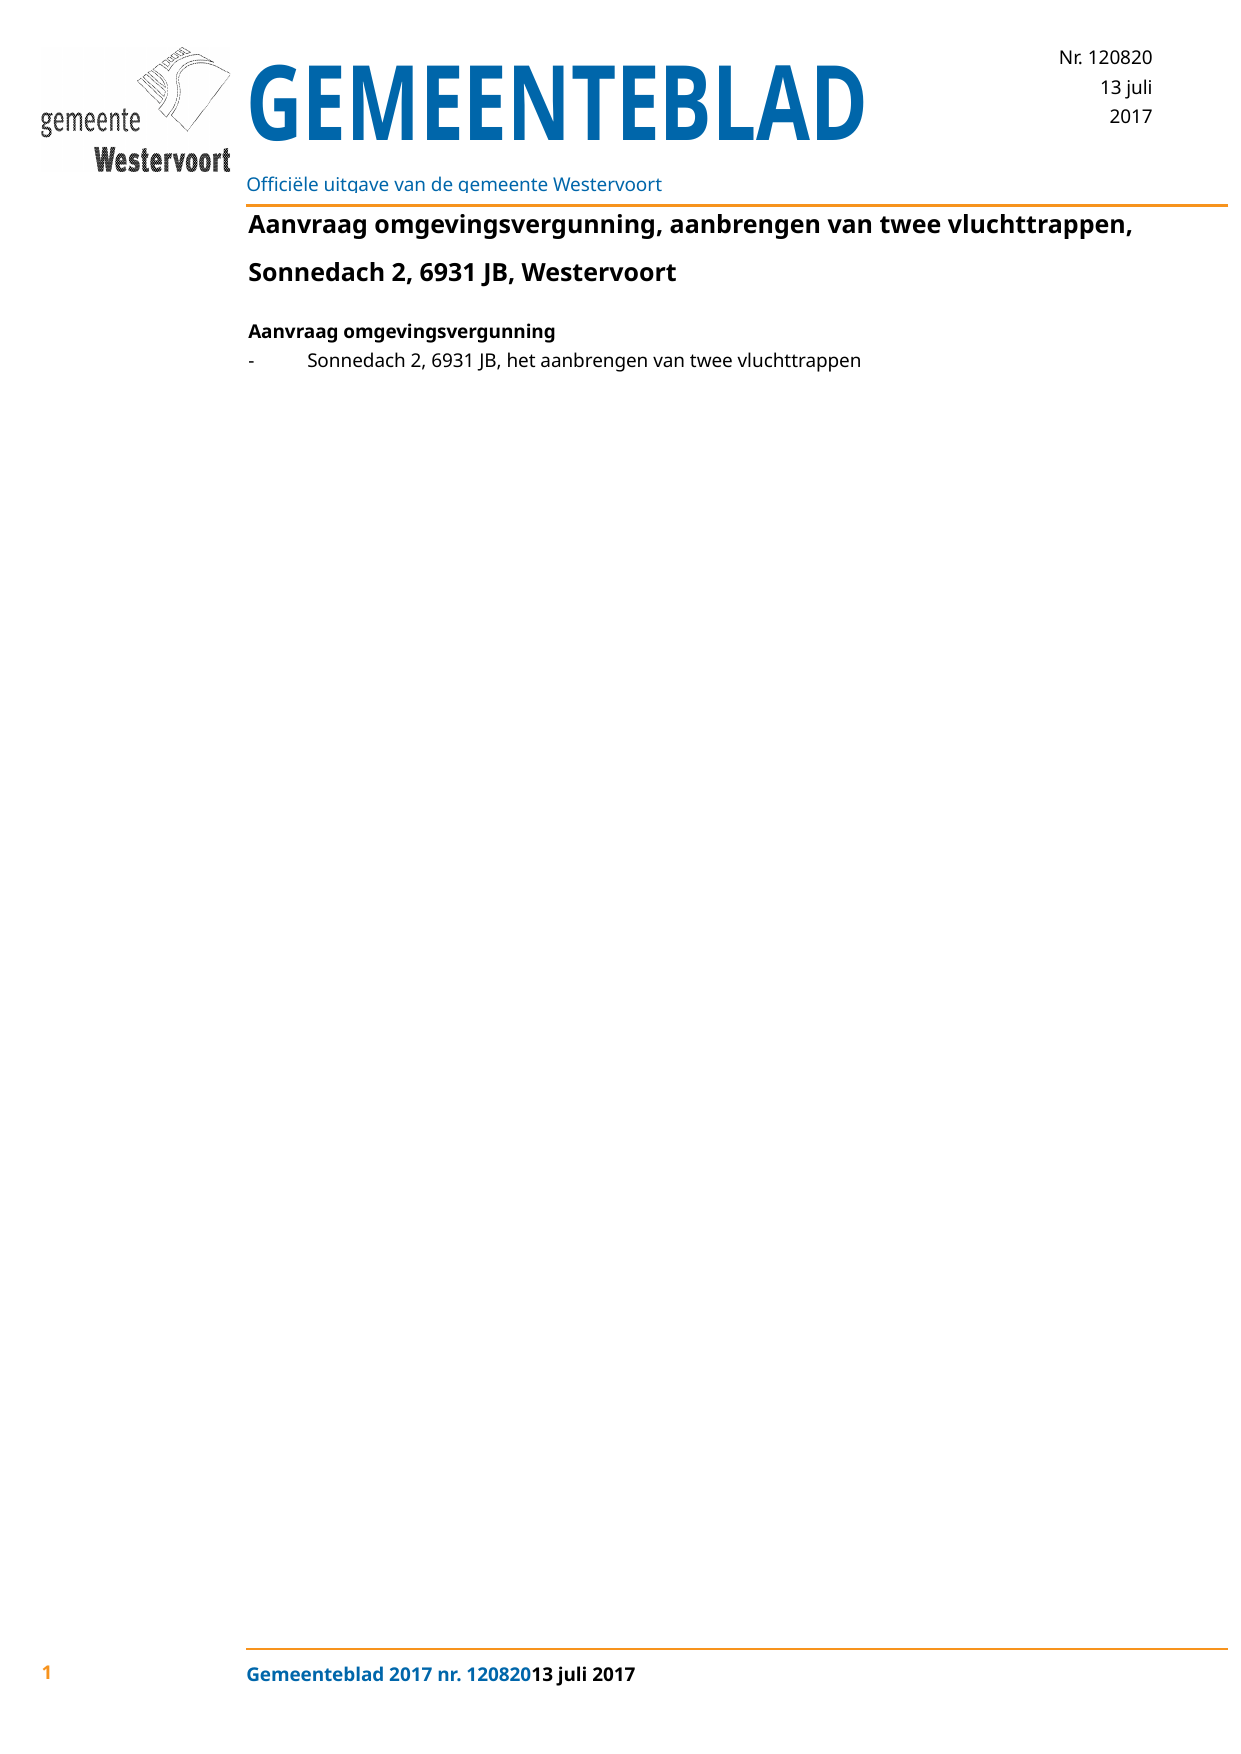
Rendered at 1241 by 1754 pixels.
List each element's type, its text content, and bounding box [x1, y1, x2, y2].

list Sonnedach 2, 6931 JB, het aanbrengen van twee vluchttrappen [248, 347, 1152, 373]
text Aanvraag omgevingsvergunning, aanbrengen van twee vluchttrappen, Sonnedach 2, 6931 JB, Westervoort [248, 207, 1152, 288]
picture [41, 47, 231, 172]
text Aanvraag omgevingsvergunning [248, 318, 1152, 344]
